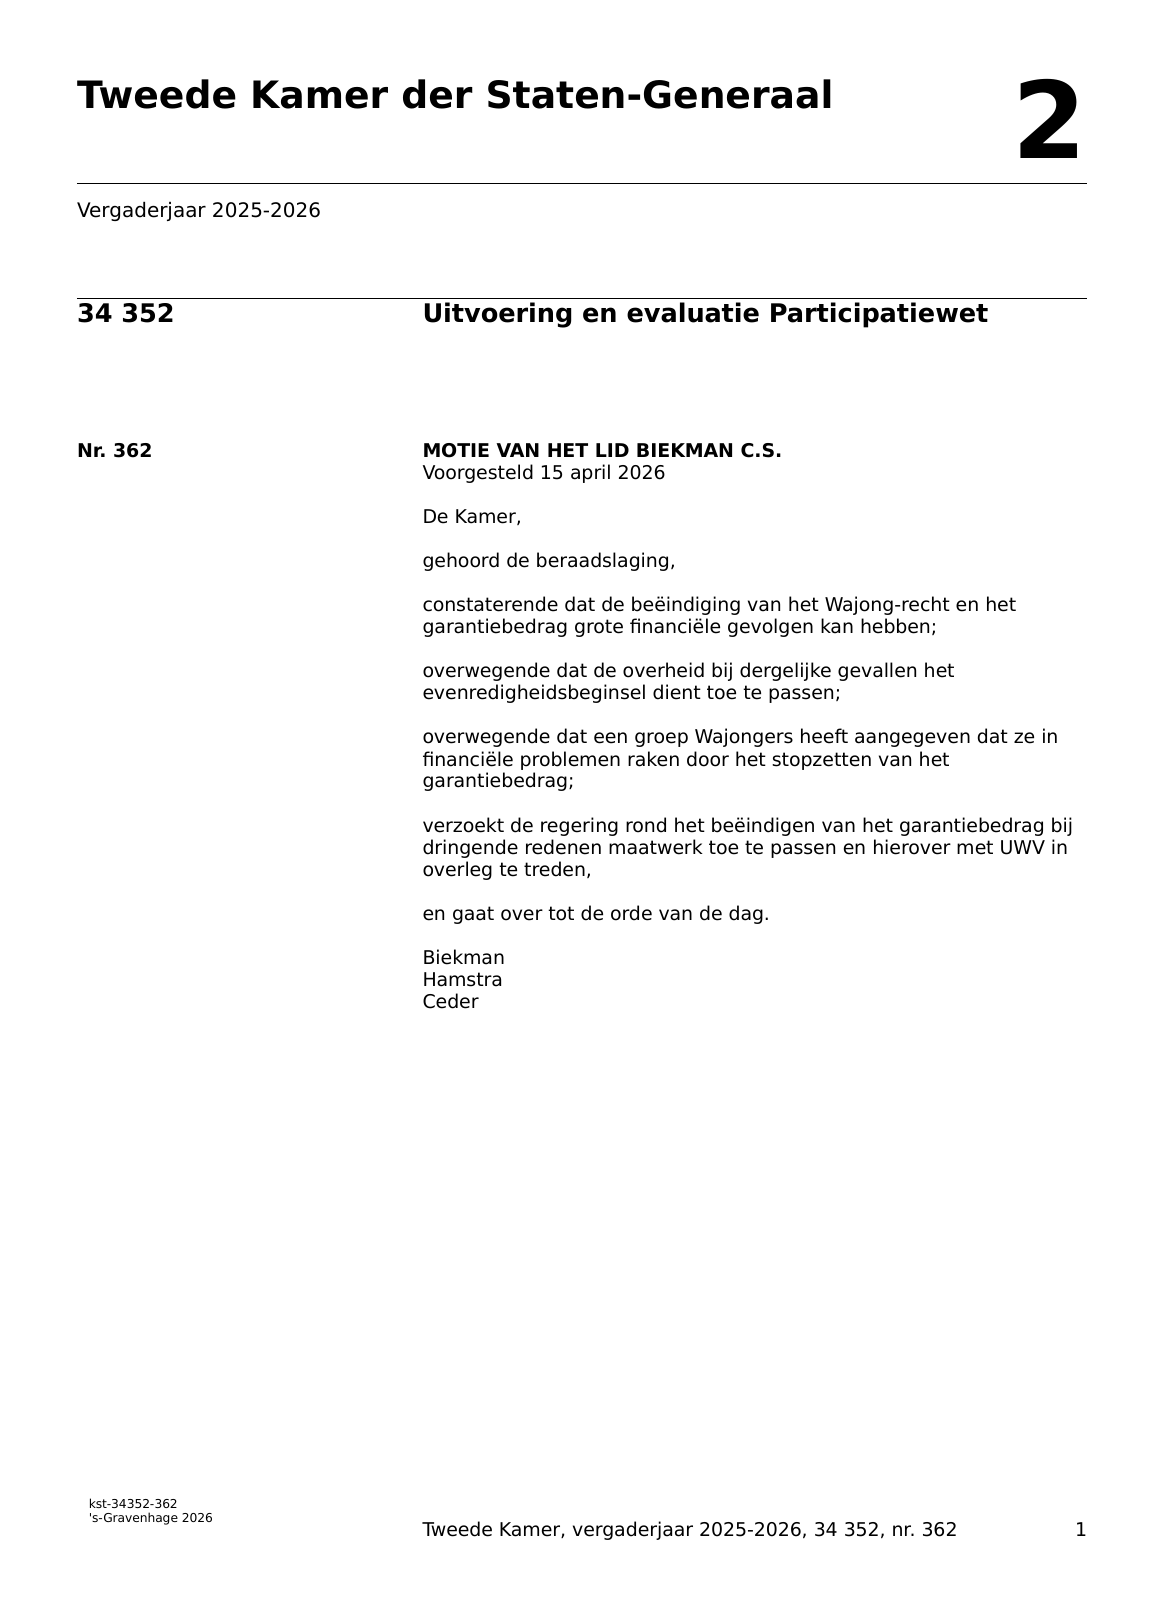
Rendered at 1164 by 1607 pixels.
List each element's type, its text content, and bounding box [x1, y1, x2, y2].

table_cell Vergaderjaar 2025-2026 [77, 184, 1087, 298]
text constaterende dat de beëindiging van het Wajong-recht en het garantiebedrag grote financiële gevolgen kan hebben; [422, 594, 1087, 638]
text 's-Gravenhage 2026 [88, 1511, 323, 1525]
table_header Tweede Kamer der Staten-Generaal [77, 59, 886, 183]
text gehoord de beraadslaging, [422, 550, 1087, 572]
subtitle Nr. 362 MOTIE VAN HET LID BIEKMAN C.S. [77, 440, 1087, 462]
text Ceder [422, 991, 1087, 1013]
table_header 2 [886, 59, 1087, 183]
subtitle 34 352 Uitvoering en evaluatie Participatiewet [77, 299, 1087, 329]
text Voorgesteld 15 april 2026 [422, 462, 1087, 484]
text overwegende dat de overheid bij dergelijke gevallen het evenredigheidsbeginsel dient toe te passen; [422, 660, 1087, 704]
text verzoekt de regering rond het beëindigen van het garantiebedrag bij dringende redenen maatwerk toe te passen en hierover met UWV in overleg te treden, [422, 814, 1087, 881]
text Biekman [422, 947, 1087, 969]
text en gaat over tot de orde van de dag. [422, 903, 1087, 925]
text Hamstra [422, 969, 1087, 991]
text De Kamer, [422, 506, 1087, 528]
text kst-34352-362 [88, 1497, 323, 1511]
text overwegende dat een groep Wajongers heeft aangegeven dat ze in financiële problemen raken door het stopzetten van het garantiebedrag; [422, 726, 1087, 792]
